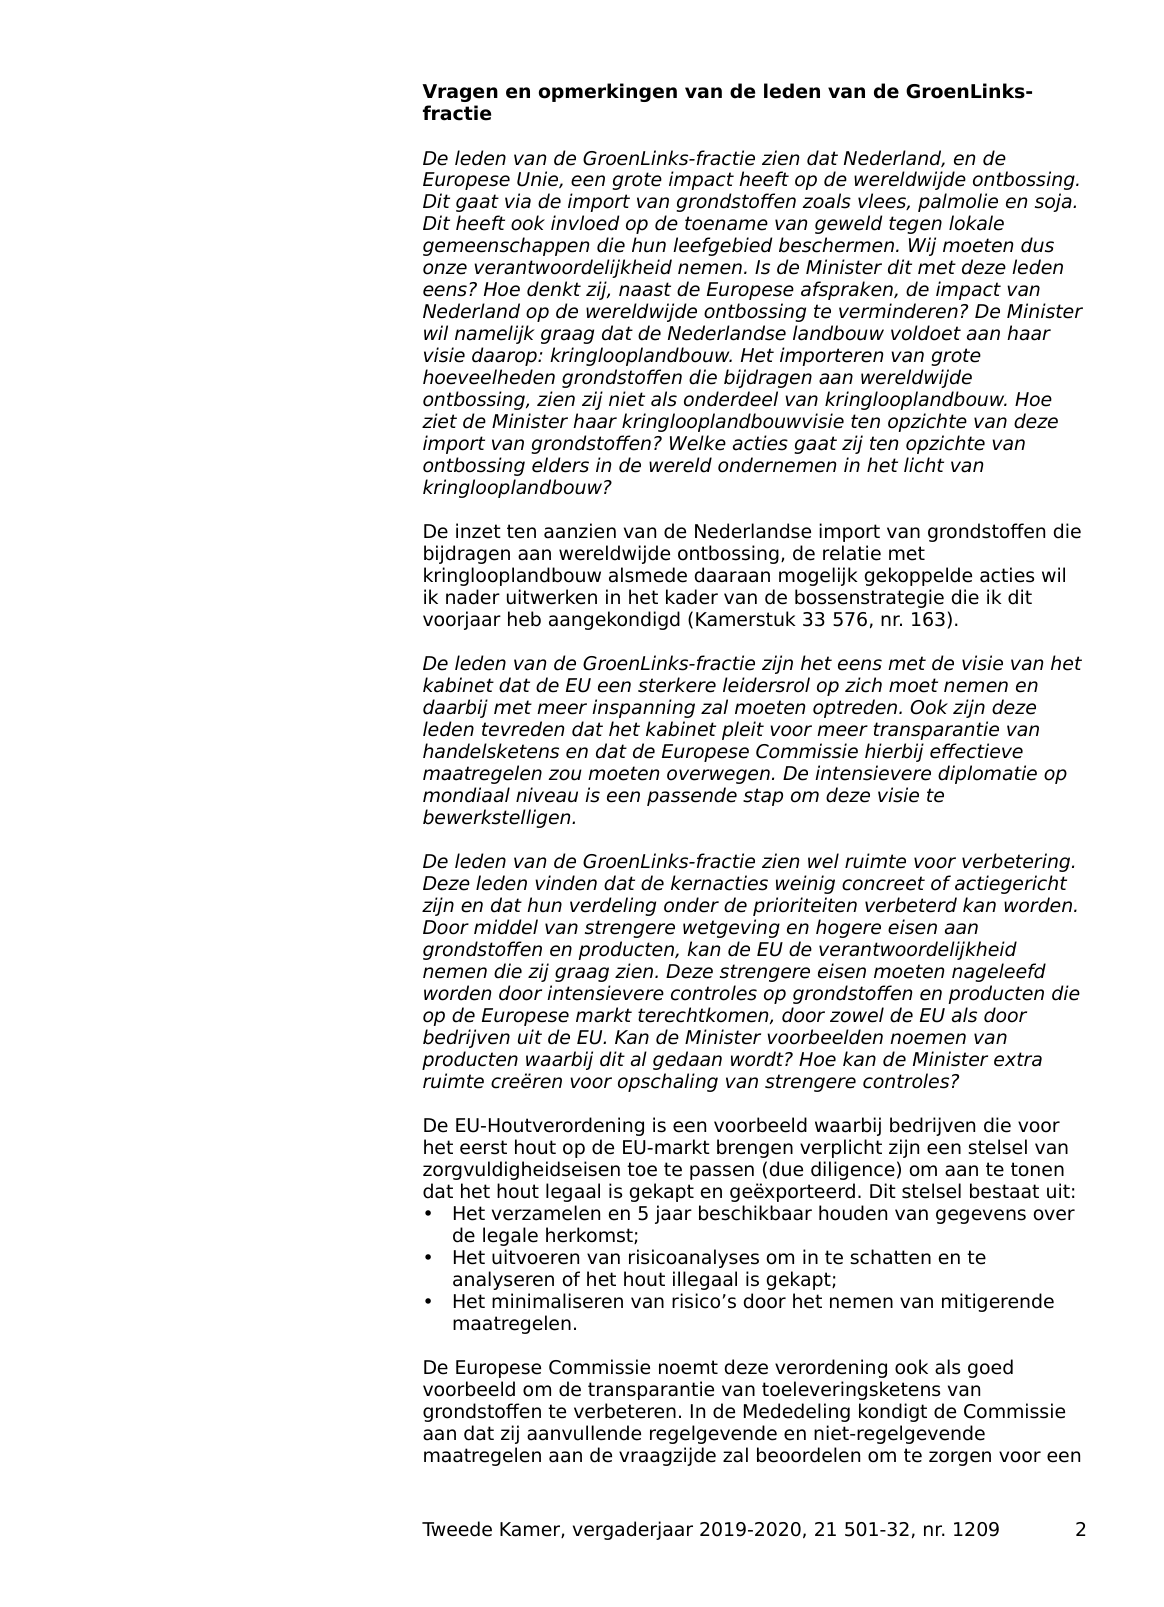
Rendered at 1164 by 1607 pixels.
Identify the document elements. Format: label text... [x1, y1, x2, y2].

text De EU-Houtverordening is een voorbeeld waarbij bedrijven die voor het eerst hout op de EU-markt brengen verplicht zijn een stelsel van zorgvuldigheidseisen toe te passen (due diligence) om aan te tonen dat het hout legaal is gekapt en geëxporteerd. Dit stelsel bestaat uit: [422, 1115, 1087, 1203]
text De Europese Commissie noemt deze verordening ook als goed voorbeeld om de transparantie van toeleveringsketens van grondstoffen te verbeteren. In de Mededeling kondigt de Commissie aan dat zij aanvullende regelgevende en niet-regelgevende maatregelen aan de vraagzijde zal beoordelen om te zorgen voor een [422, 1357, 1087, 1467]
text De inzet ten aanzien van de Nederlandse import van grondstoffen die bijdragen aan wereldwijde ontbossing, de relatie met kringlooplandbouw alsmede daaraan mogelijk gekoppelde acties wil ik nader uitwerken in het kader van de bossenstrategie die ik dit voorjaar heb aangekondigd (Kamerstuk 33 576, nr. 163). [422, 521, 1087, 631]
text • Het uitvoeren van risicoanalyses om in te schatten en te analyseren of het hout illegaal is gekapt; [422, 1247, 1087, 1291]
text • Het minimaliseren van risico’s door het nemen van mitigerende maatregelen. [422, 1291, 1087, 1335]
subtitle Vragen en opmerkingen van de leden van de GroenLinks-fractie [422, 81, 1087, 125]
text De leden van de GroenLinks-fractie zien dat Nederland, en de Europese Unie, een grote impact heeft op de wereldwijde ontbossing. Dit gaat via de import van grondstoffen zoals vlees, palmolie en soja. Dit heeft ook invloed op de toename van geweld tegen lokale gemeenschappen die hun leefgebied beschermen. Wij moeten dus onze verantwoordelijkheid nemen. Is de Minister dit met deze leden eens? Hoe denkt zij, naast de Europese afspraken, de impact van Nederland op de wereldwijde ontbossing te verminderen? De Minister wil namelijk graag dat de Nederlandse landbouw voldoet aan haar visie daarop: kringlooplandbouw. Het importeren van grote hoeveelheden grondstoffen die bijdragen aan wereldwijde ontbossing, zien zij niet als onderdeel van kringlooplandbouw. Hoe ziet de Minister haar kringlooplandbouwvisie ten opzichte van deze import van grondstoffen? Welke acties gaat zij ten opzichte van ontbossing elders in de wereld ondernemen in het licht van kringlooplandbouw? [422, 147, 1087, 499]
text De leden van de GroenLinks-fractie zien wel ruimte voor verbetering. Deze leden vinden dat de kernacties weinig concreet of actiegericht zijn en dat hun verdeling onder de prioriteiten verbeterd kan worden. Door middel van strengere wetgeving en hogere eisen aan grondstoffen en producten, kan de EU de verantwoordelijkheid nemen die zij graag zien. Deze strengere eisen moeten nageleefd worden door intensievere controles op grondstoffen en producten die op de Europese markt terechtkomen, door zowel de EU als door bedrijven uit de EU. Kan de Minister voorbeelden noemen van producten waarbij dit al gedaan wordt? Hoe kan de Minister extra ruimte creëren voor opschaling van strengere controles? [422, 851, 1087, 1093]
text De leden van de GroenLinks-fractie zijn het eens met de visie van het kabinet dat de EU een sterkere leidersrol op zich moet nemen en daarbij met meer inspanning zal moeten optreden. Ook zijn deze leden tevreden dat het kabinet pleit voor meer transparantie van handelsketens en dat de Europese Commissie hierbij effectieve maatregelen zou moeten overwegen. De intensievere diplomatie op mondiaal niveau is een passende stap om deze visie te bewerkstelligen. [422, 653, 1087, 829]
text • Het verzamelen en 5 jaar beschikbaar houden van gegevens over de legale herkomst; [422, 1203, 1087, 1247]
